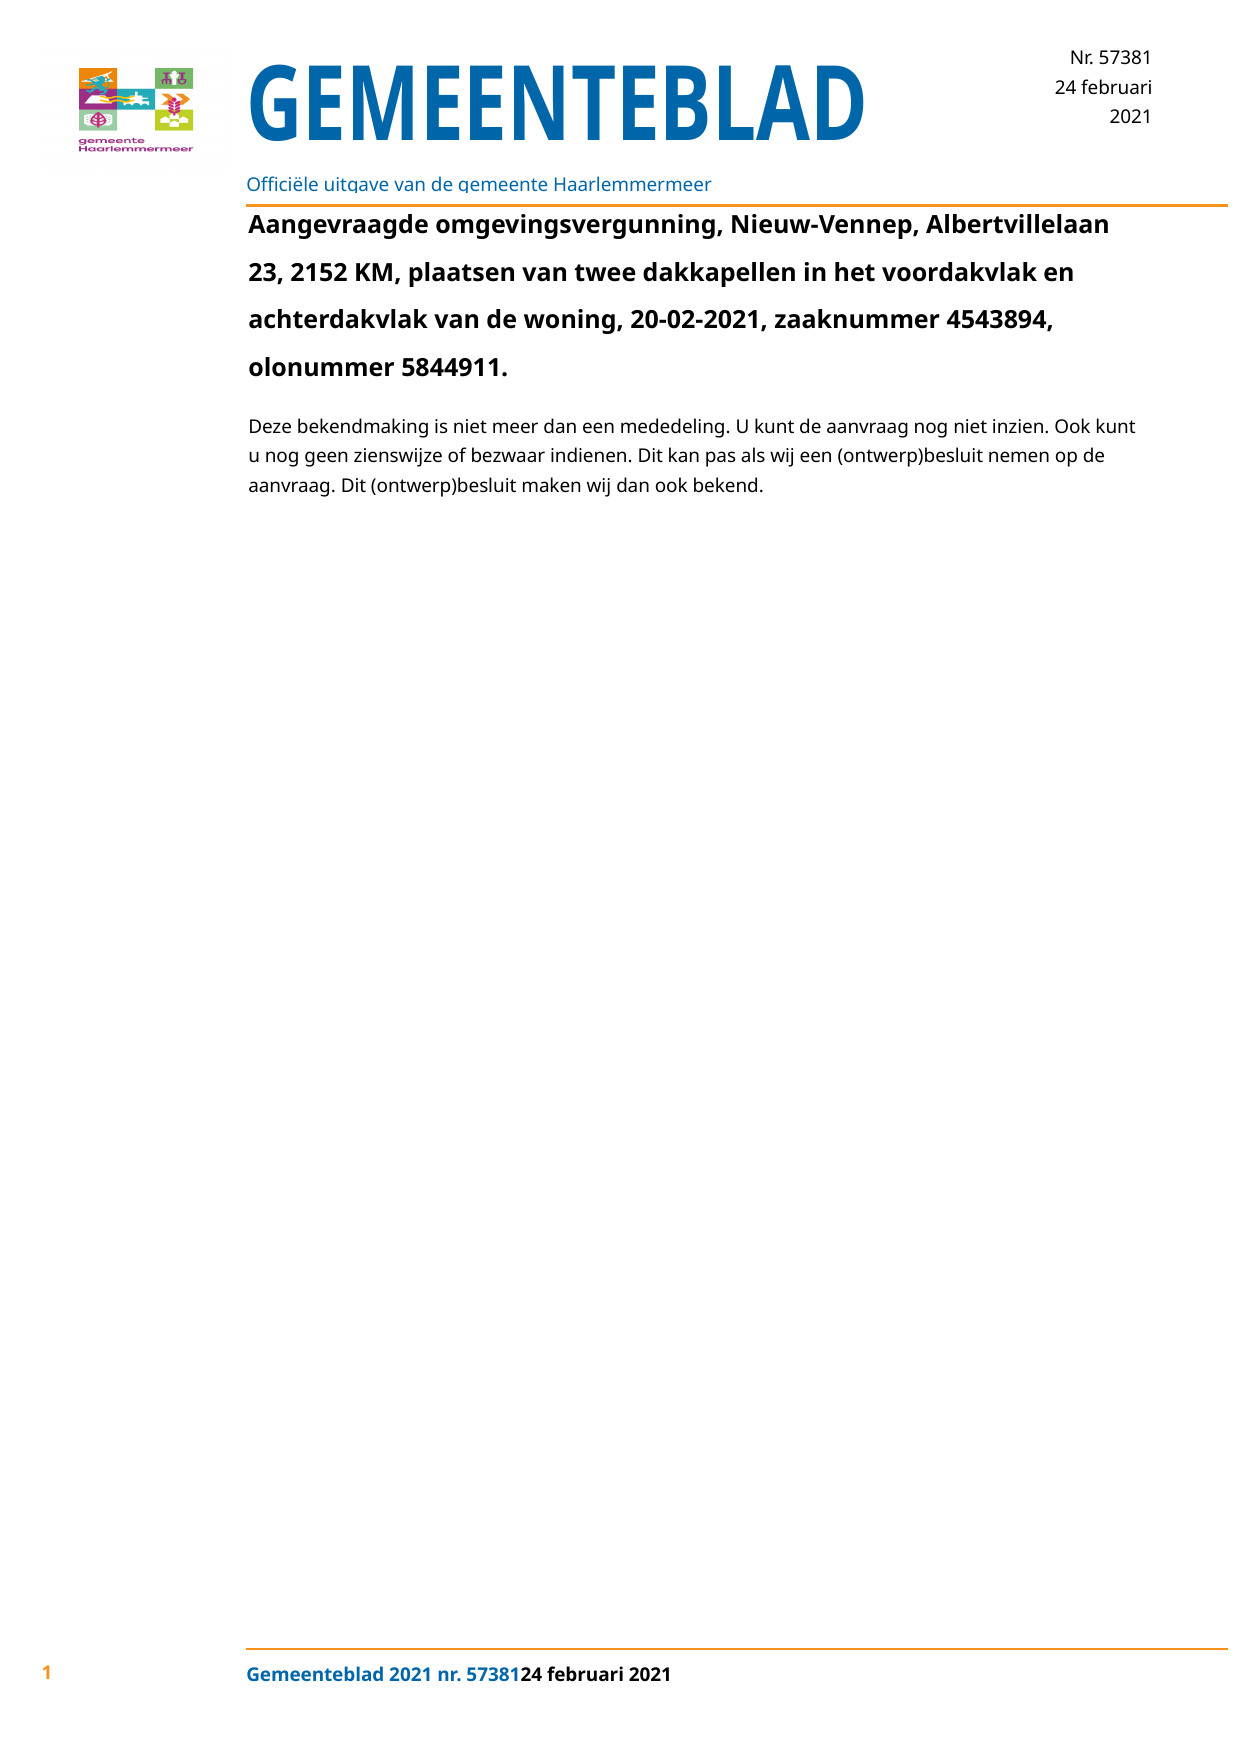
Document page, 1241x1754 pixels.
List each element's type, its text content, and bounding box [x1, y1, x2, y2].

text Aangevraagde omgevingsvergunning, Nieuw-Vennep, Albertvillelaan 23, 2152 KM, plaatsen van twee dakkapellen in het voordakvlak en achterdakvlak van de woning, 20-02-2021, zaaknummer 4543894, olonummer 5844911. [248, 207, 1152, 384]
text Deze bekendmaking is niet meer dan een mededeling. U kunt de aanvraag nog niet inzien. Ook kunt u nog geen zienswijze of bezwaar indienen. Dit kan pas als wij een (ontwerp)besluit nemen op de aanvraag. Dit (ontwerp)besluit maken wij dan ook bekend. [248, 413, 1152, 498]
picture [41, 47, 231, 172]
